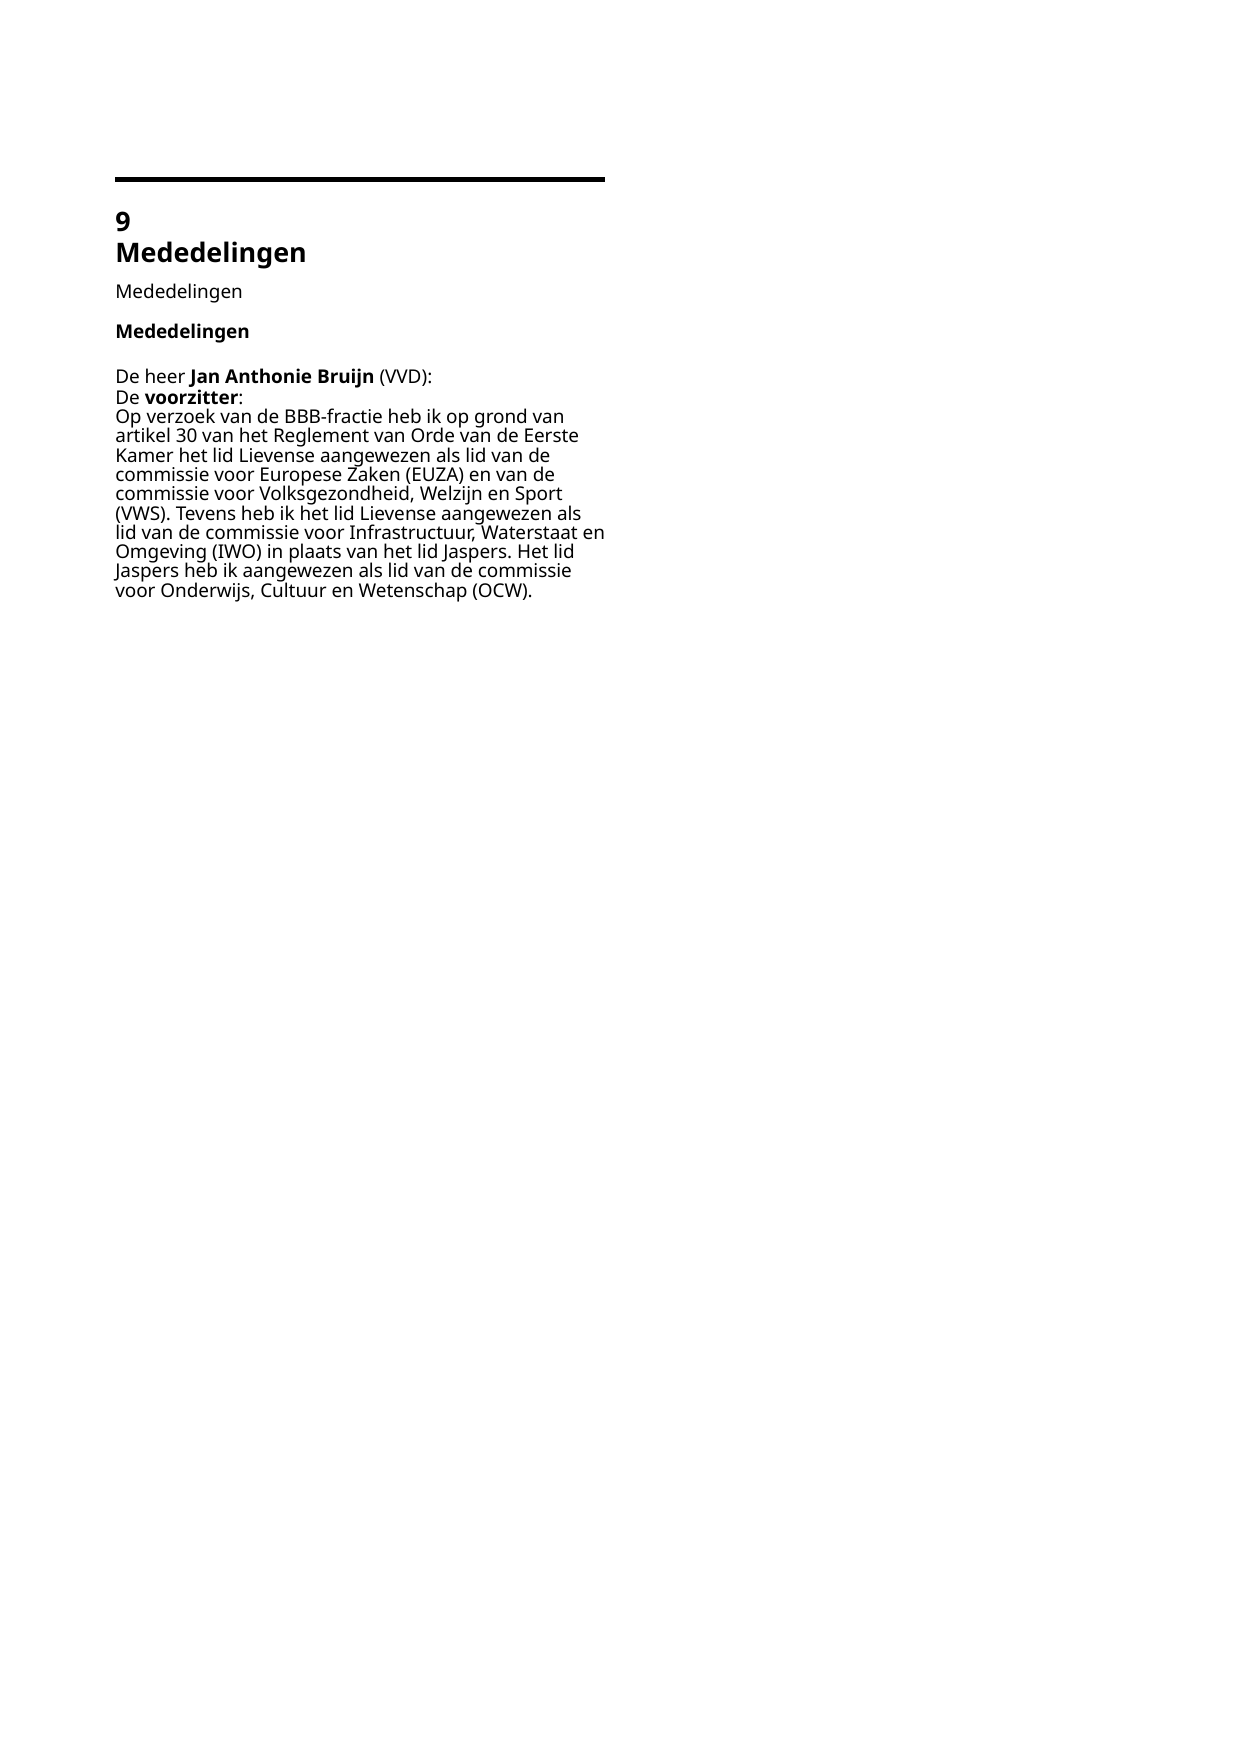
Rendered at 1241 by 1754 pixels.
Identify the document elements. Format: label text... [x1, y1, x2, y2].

text Op verzoek van de BBB-fractie heb ik op grond van artikel 30 van het Reglement van Orde van de Eerste Kamer het lid Lievense aangewezen als lid van de commissie voor Europese Zaken (EUZA) en van de commissie voor Volksgezondheid, Welzijn en Sport (VWS). Tevens heb ik het lid Lievense aangewezen als lid van de commissie voor Infrastructuur, Waterstaat en Omgeving (IWO) in plaats van het lid Jaspers. Het lid Jaspers heb ik aangewezen als lid van de commissie voor Onderwijs, Cultuur en Wetenschap (OCW). [115, 408, 605, 601]
text Mededelingen [115, 283, 605, 302]
text De heer Jan Anthonie Bruijn (VVD): [115, 363, 605, 389]
text Mededelingen [115, 239, 605, 283]
text De voorzitter: [115, 389, 605, 408]
text Mededelingen [115, 323, 605, 342]
text 9 [115, 203, 605, 239]
